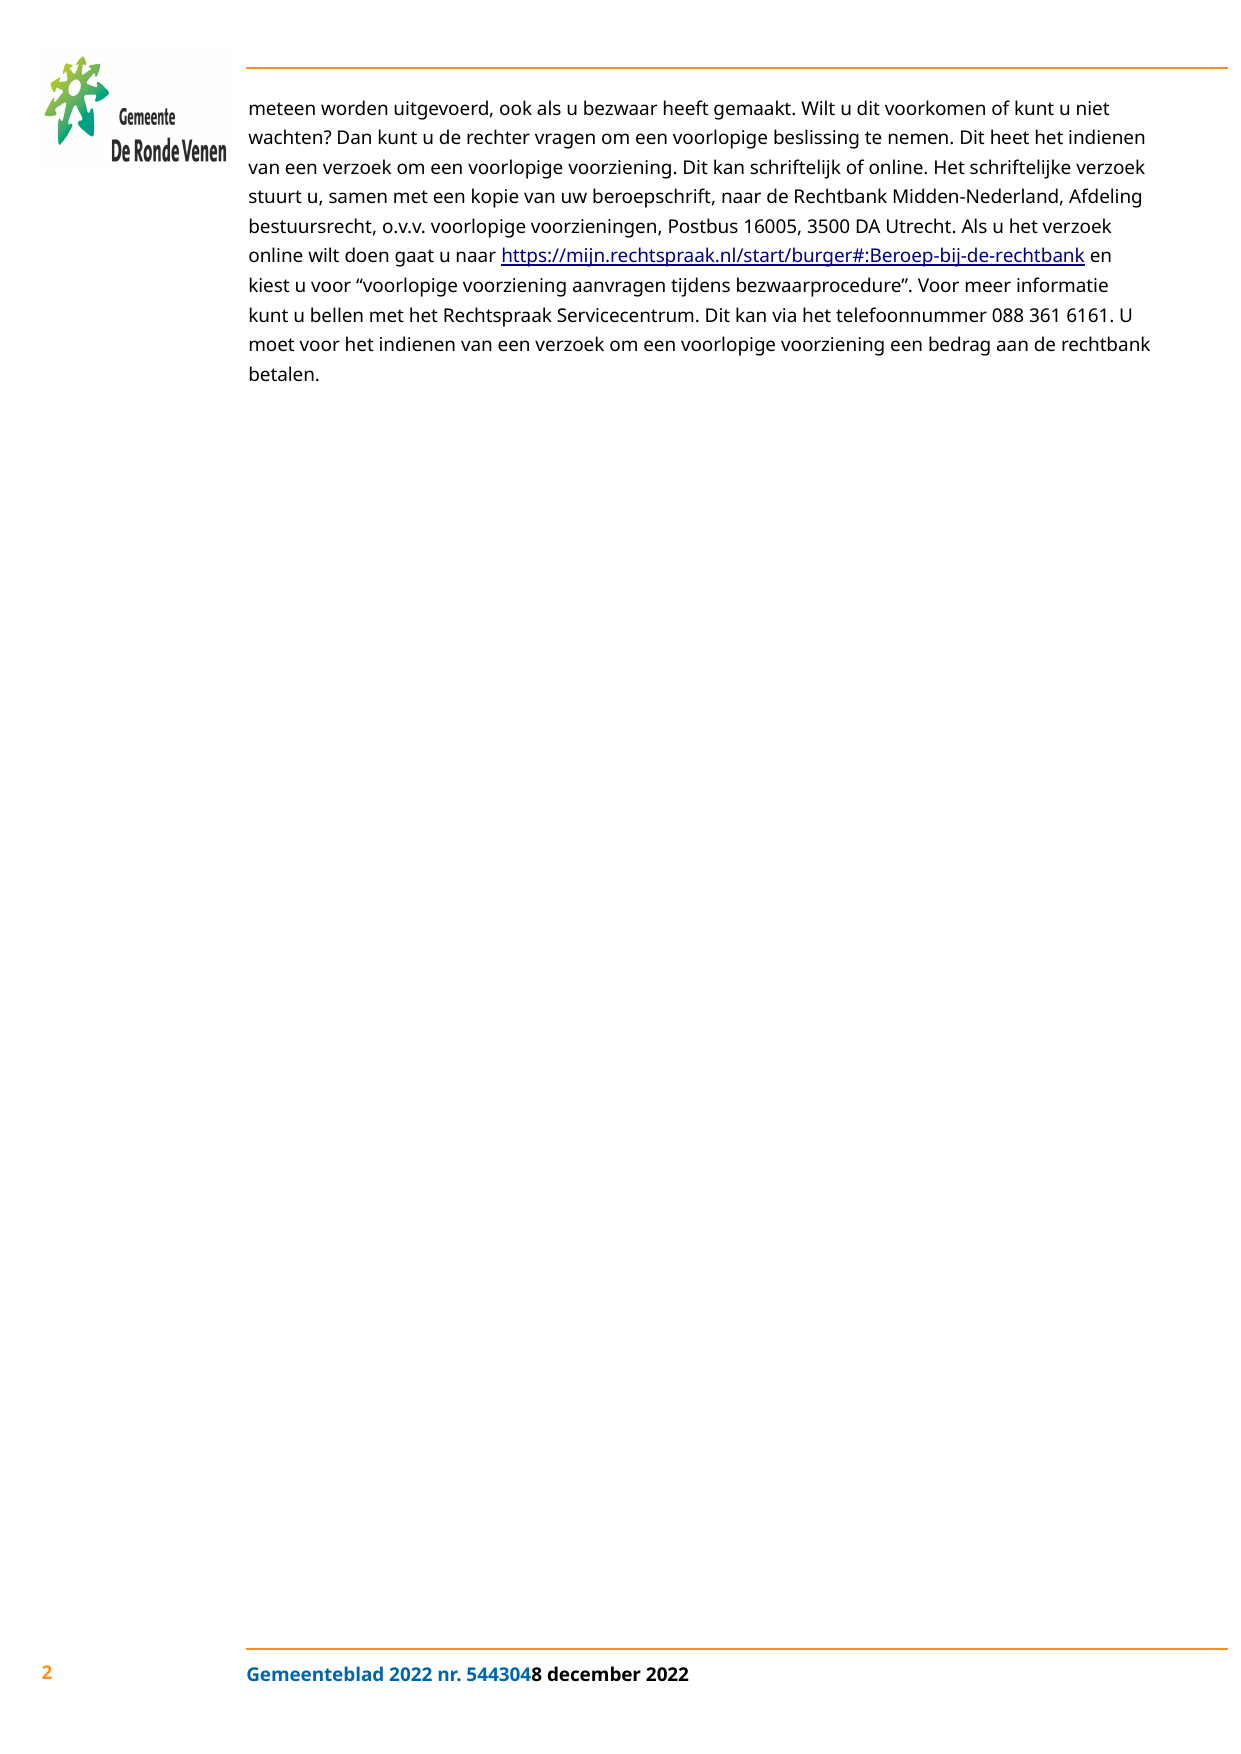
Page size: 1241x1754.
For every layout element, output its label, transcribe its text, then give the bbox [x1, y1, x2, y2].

text meteen worden uitgevoerd, ook als u bezwaar heeft gemaakt. Wilt u dit voorkomen of kunt u niet wachten? Dan kunt u de rechter vragen om een voorlopige beslissing te nemen. Dit heet het indienen van een verzoek om een voorlopige voorziening. Dit kan schriftelijk of online. Het schriftelijke verzoek stuurt u, samen met een kopie van uw beroepschrift, naar de Rechtbank Midden-Nederland, Afdeling bestuursrecht, o.v.v. voorlopige voorzieningen, Postbus 16005, 3500 DA Utrecht. Als u het verzoek online wilt doen gaat u naar https://mijn.rechtspraak.nl/start/burger#:Beroep-bij-de-rechtbank en kiest u voor “voorlopige voorziening aanvragen tijdens bezwaarprocedure”. Voor meer informatie kunt u bellen met het Rechtspraak Servicecentrum. Dit kan via het telefoonnummer 088 361 6161. U moet voor het indienen van een verzoek om een voorlopige voorziening een bedrag aan de rechtbank betalen. [248, 95, 1152, 387]
picture [41, 47, 231, 172]
